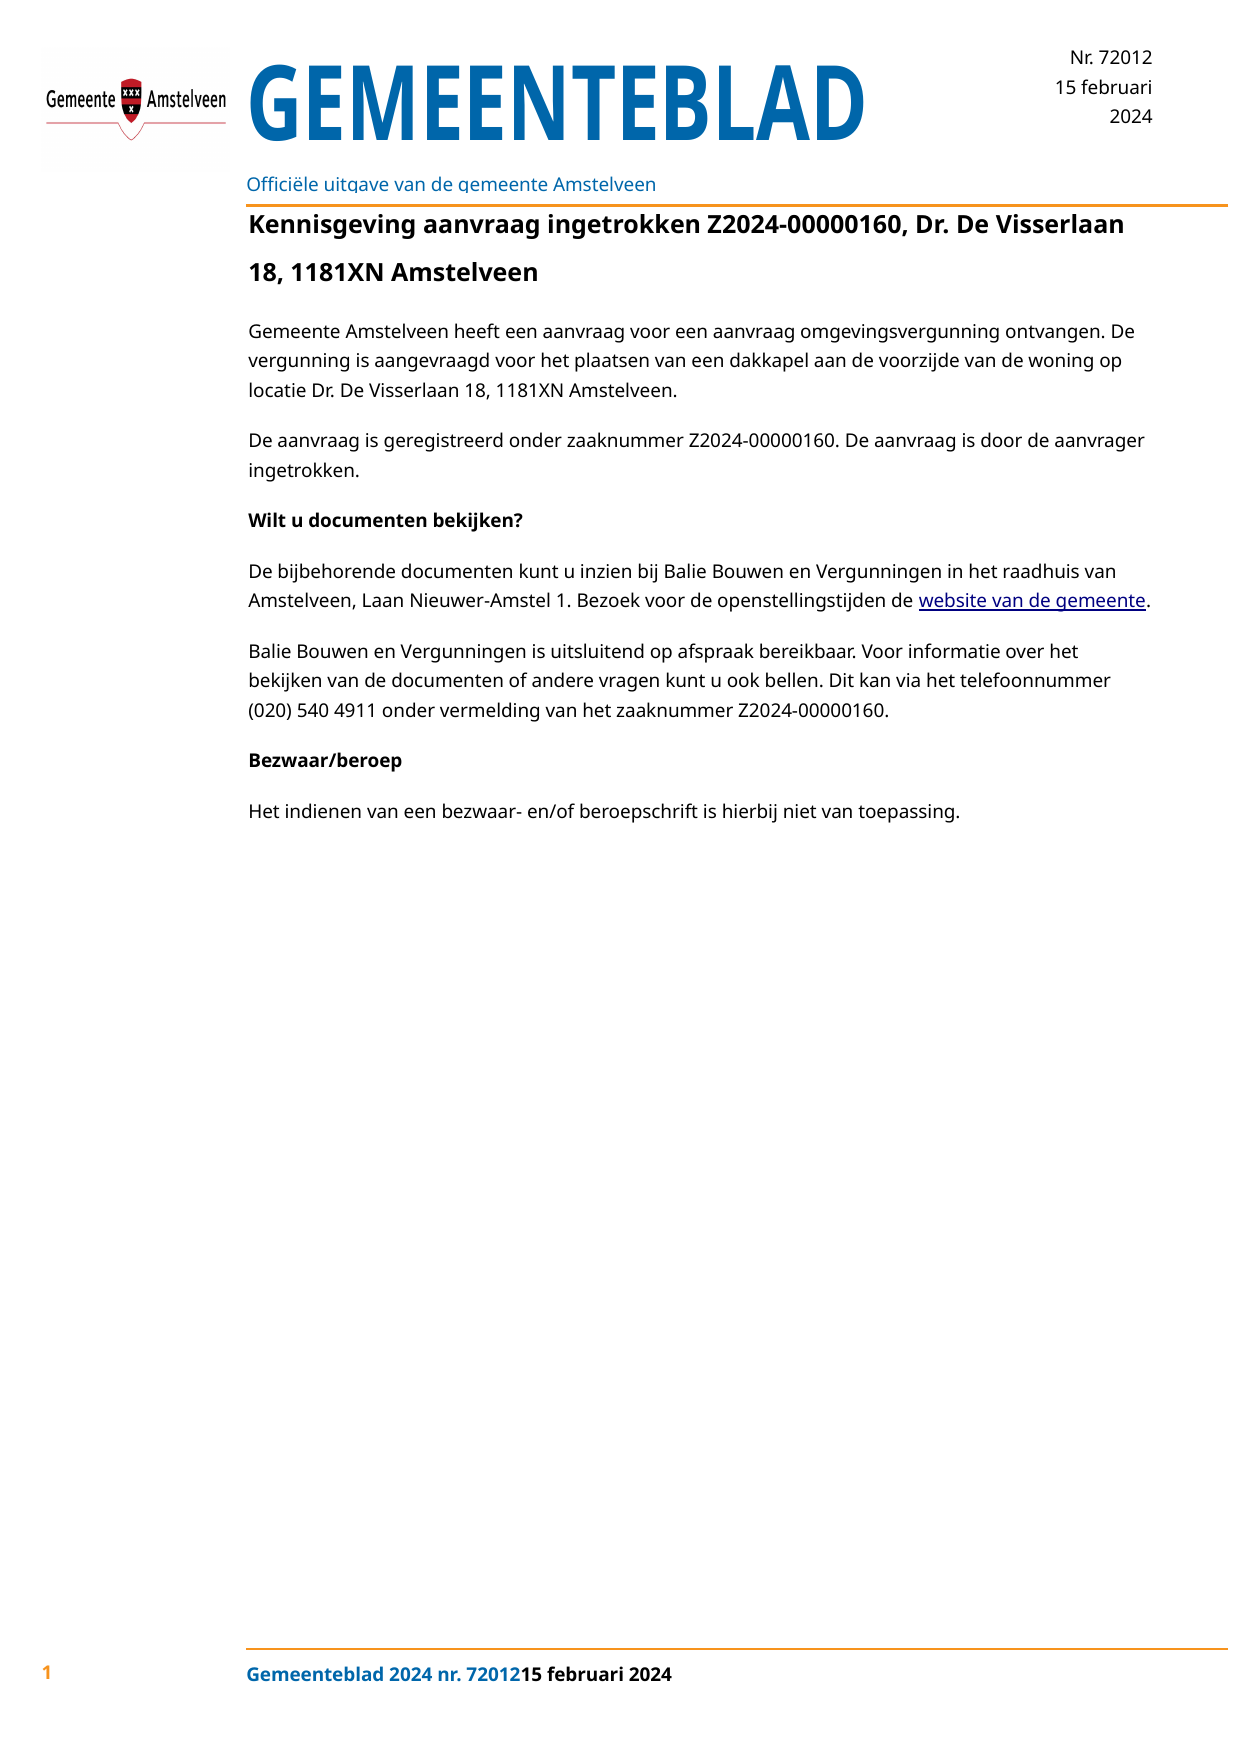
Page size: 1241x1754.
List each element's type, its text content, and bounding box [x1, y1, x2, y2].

text Kennisgeving aanvraag ingetrokken Z2024-00000160, Dr. De Visserlaan 18, 1181XN Amstelveen [248, 207, 1152, 288]
text Wilt u documenten bekijken? [248, 507, 1152, 533]
text Bezwaar/beroep [248, 747, 1152, 773]
text De bijbehorende documenten kunt u inzien bij Balie Bouwen en Vergunningen in het raadhuis van Amstelveen, Laan Nieuwer-Amstel 1. Bezoek voor de openstellingstijden de website van de gemeente. [248, 558, 1152, 613]
text De aanvraag is geregistreerd onder zaaknummer Z2024-00000160. De aanvraag is door de aanvrager ingetrokken. [248, 427, 1152, 483]
text Balie Bouwen en Vergunningen is uitsluitend op afspraak bereikbaar. Voor informatie over het bekijken van de documenten of andere vragen kunt u ook bellen. Dit kan via het telefoonnummer (020) 540 4911 onder vermelding van het zaaknummer Z2024-00000160. [248, 638, 1152, 723]
picture [41, 47, 231, 172]
text Gemeente Amstelveen heeft een aanvraag voor een aanvraag omgevingsvergunning ontvangen. De vergunning is aangevraagd voor het plaatsen van een dakkapel aan de voorzijde van de woning op locatie Dr. De Visserlaan 18, 1181XN Amstelveen. [248, 318, 1152, 403]
text Het indienen van een bezwaar- en/of beroepschrift is hierbij niet van toepassing. [248, 798, 1152, 824]
